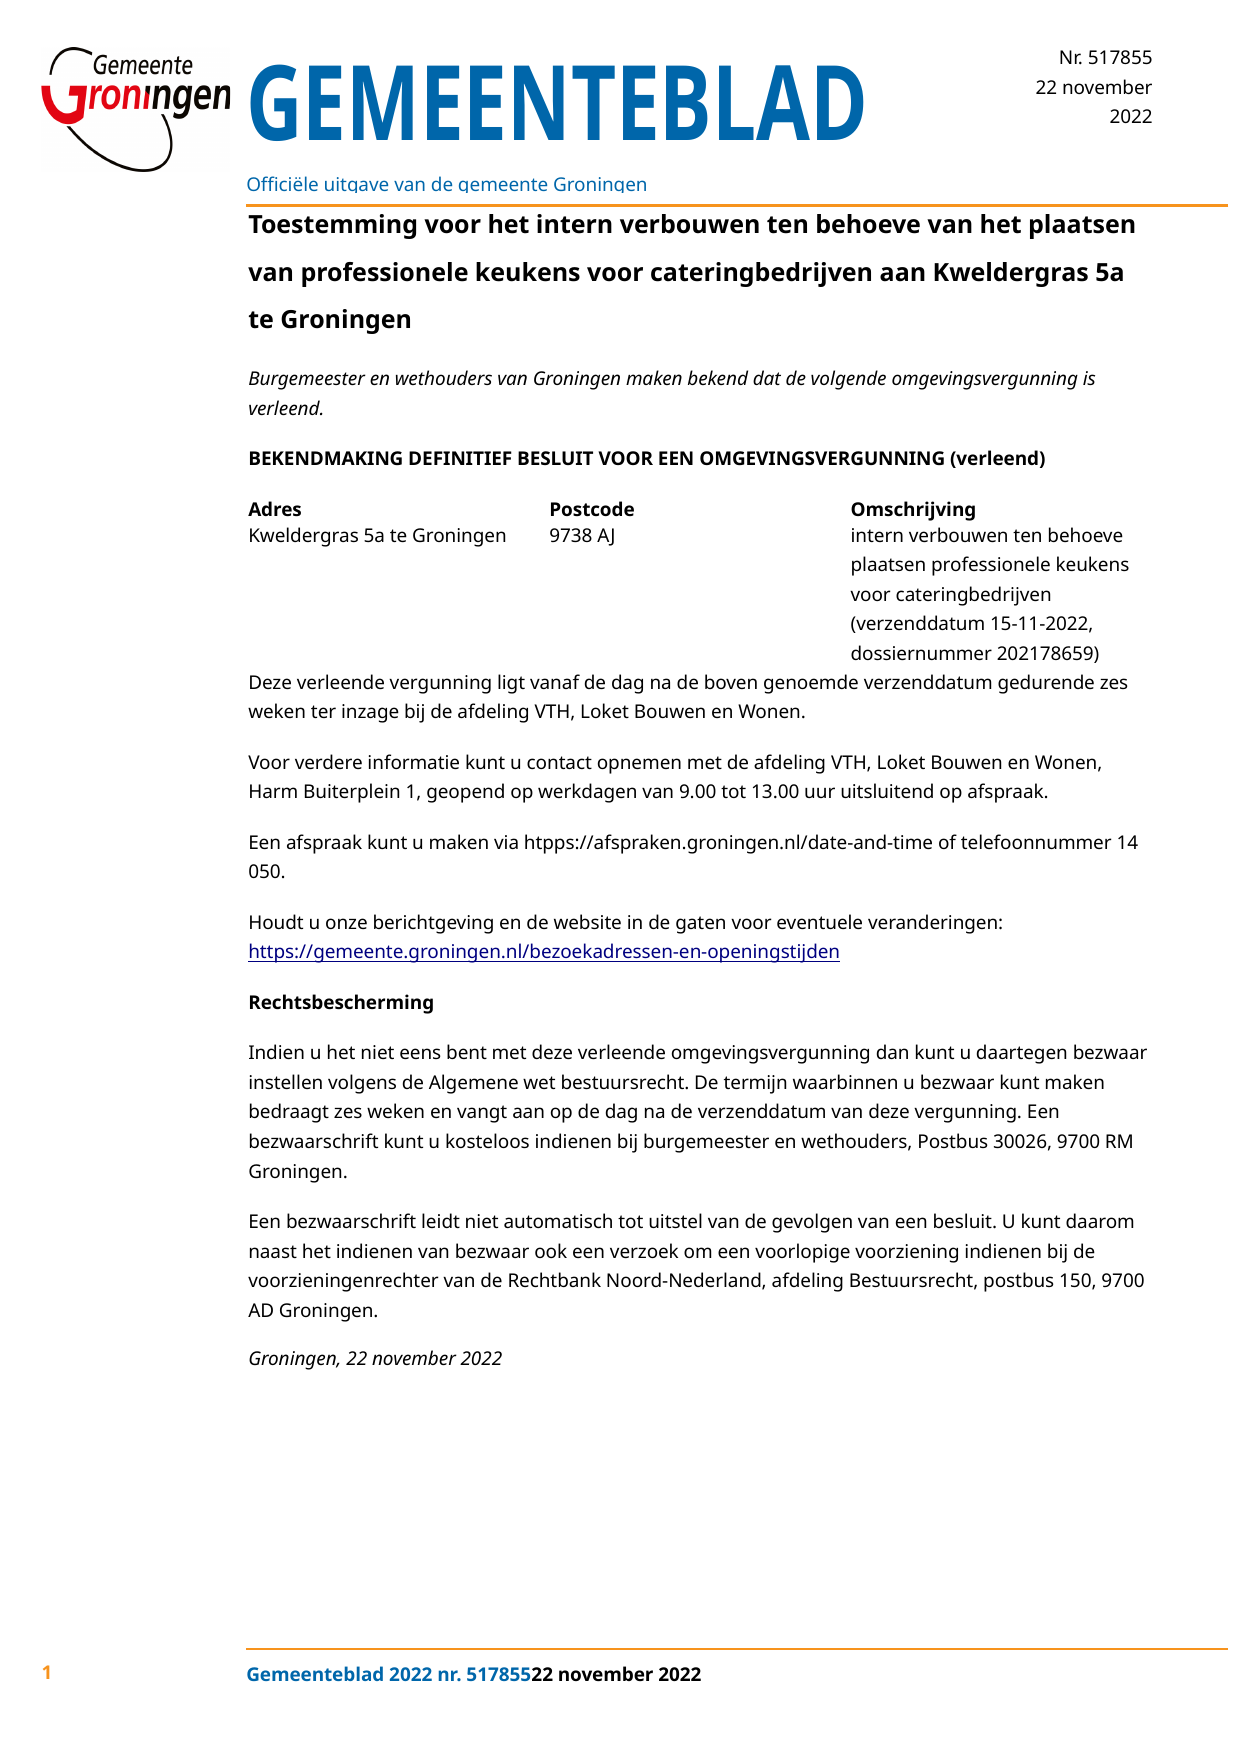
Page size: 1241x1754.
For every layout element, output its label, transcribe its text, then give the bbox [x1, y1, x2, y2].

table_header Adres [248, 496, 549, 522]
table_header Postcode [549, 496, 850, 522]
text Indien u het niet eens bent met deze verleende omgevingsvergunning dan kunt u daartegen bezwaar instellen volgens de Algemene wet bestuursrecht. De termijn waarbinnen u bezwaar kunt maken bedraagt zes weken en vangt aan op de dag na de verzenddatum van deze vergunning. Een bezwaarschrift kunt u kosteloos indienen bij burgemeester en wethouders, Postbus 30026, 9700 RM Groningen. [248, 1039, 1152, 1183]
text Toestemming voor het intern verbouwen ten behoeve van het plaatsen van professionele keukens voor cateringbedrijven aan Kweldergras 5a te Groningen [248, 207, 1152, 336]
text Groningen, 22 november 2022 [248, 1345, 1152, 1371]
text BEKENDMAKING DEFINITIEF BESLUIT VOOR EEN OMGEVINGSVERGUNNING (verleend) [248, 446, 1152, 471]
text Houdt u onze berichtgeving en de website in de gaten voor eventuele veranderingen: https://gemeente.groningen.nl/bezoekadressen-en-openingstijden [248, 909, 1152, 964]
text Een bezwaarschrift leidt niet automatisch tot uitstel van de gevolgen van een besluit. U kunt daarom naast het indienen van bezwaar ook een verzoek om een voorlopige voorziening indienen bij de voorzieningenrechter van de Rechtbank Noord-Nederland, afdeling Bestuursrecht, postbus 150, 9700 AD Groningen. [248, 1208, 1152, 1323]
text Een afspraak kunt u maken via htpps://afspraken.groningen.nl/date-and-time of telefoonnummer 14 050. [248, 829, 1152, 884]
table_cell 9738 AJ [549, 522, 850, 666]
table_header Omschrijving [850, 496, 1152, 522]
text Rechtsbescherming [248, 989, 1152, 1015]
text Deze verleende vergunning ligt vanaf de dag na de boven genoemde verzenddatum gedurende zes weken ter inzage bij de afdeling VTH, Loket Bouwen en Wonen. [248, 669, 1152, 724]
table_cell Kweldergras 5a te Groningen [248, 522, 549, 666]
table_cell intern verbouwen ten behoeve plaatsen professionele keukens voor cateringbedrijven (verzenddatum 15-11-2022, dossiernummer 202178659) [850, 522, 1152, 666]
picture [41, 47, 231, 172]
text Burgemeester en wethouders van Groningen maken bekend dat de volgende omgevingsvergunning is verleend. [248, 366, 1152, 421]
text Voor verdere informatie kunt u contact opnemen met de afdeling VTH, Loket Bouwen en Wonen, Harm Buiterplein 1, geopend op werkdagen van 9.00 tot 13.00 uur uitsluitend op afspraak. [248, 749, 1152, 804]
